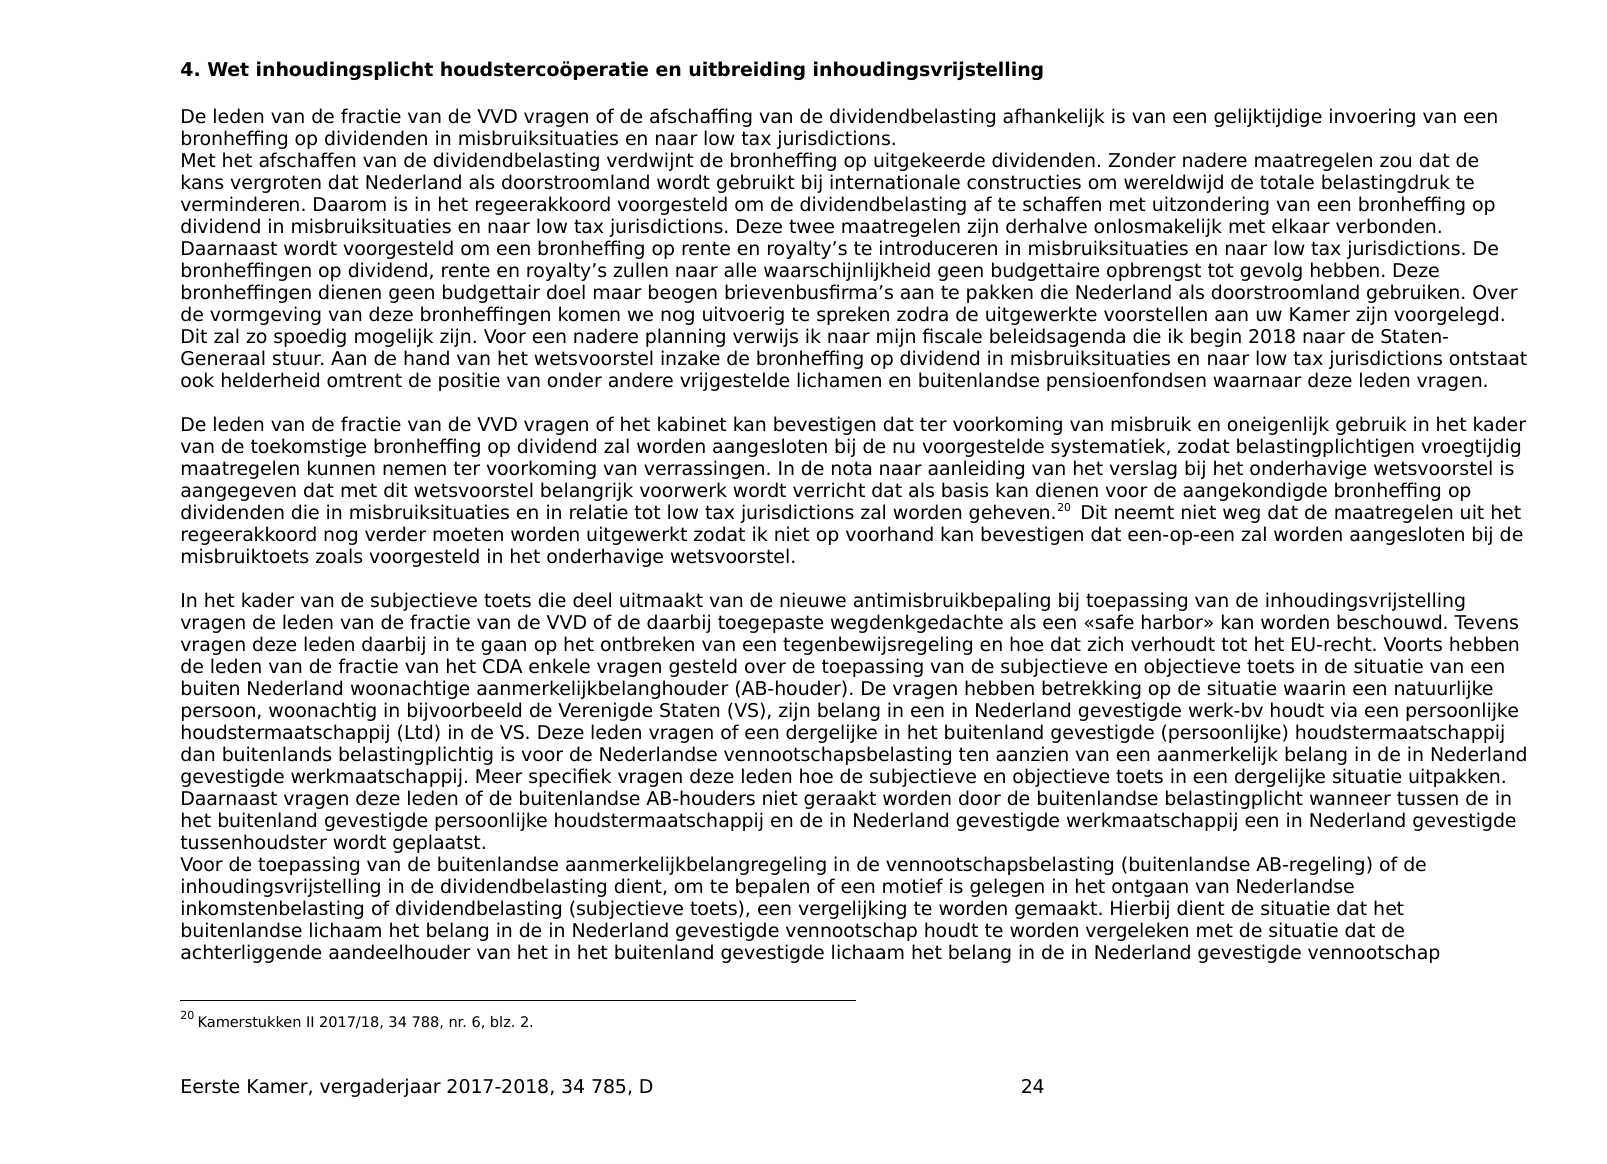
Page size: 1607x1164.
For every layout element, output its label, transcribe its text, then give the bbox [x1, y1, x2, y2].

text De leden van de fractie van de VVD vragen of de afschaffing van de dividendbelasting afhankelijk is van een gelijktijdige invoering van een bronheffing op dividenden in misbruiksituaties en naar low tax jurisdictions. [180, 106, 1529, 150]
text De leden van de fractie van de VVD vragen of het kabinet kan bevestigen dat ter voorkoming van misbruik en oneigenlijk gebruik in het kader van de toekomstige bronheffing op dividend zal worden aangesloten bij de nu voorgestelde systematiek, zodat belastingplichtigen vroegtijdig maatregelen kunnen nemen ter voorkoming van verrassingen. In de nota naar aanleiding van het verslag bij het onderhavige wetsvoorstel is aangegeven dat met dit wetsvoorstel belangrijk voorwerk wordt verricht dat als basis kan dienen voor de aangekondigde bronheffing op dividenden die in misbruiksituaties en in relatie tot low tax jurisdictions zal worden geheven. Dit neemt niet weg dat de maatregelen uit het regeerakkoord nog verder moeten worden uitgewerkt zodat ik niet op voorhand kan bevestigen dat een-op-een zal worden aangesloten bij de misbruiktoets zoals voorgesteld in het onderhavige wetsvoorstel. [180, 414, 1529, 568]
text Kamerstukken II 2017/18, 34 788, nr. 6, blz. 2. [180, 1009, 1529, 1031]
subtitle 4. Wet inhoudingsplicht houdstercoöperatie en uitbreiding inhoudingsvrijstelling [180, 59, 1529, 81]
text Voor de toepassing van de buitenlandse aanmerkelijkbelangregeling in de vennootschapsbelasting (buitenlandse AB-regeling) of de inhoudingsvrijstelling in de dividendbelasting dient, om te bepalen of een motief is gelegen in het ontgaan van Nederlandse inkomstenbelasting of dividendbelasting (subjectieve toets), een vergelijking te worden gemaakt. Hierbij dient de situatie dat het buitenlandse lichaam het belang in de in Nederland gevestigde vennootschap houdt te worden vergeleken met de situatie dat de achterliggende aandeelhouder van het in het buitenland gevestigde lichaam het belang in de in Nederland gevestigde vennootschap [180, 854, 1529, 964]
text Met het afschaffen van de dividendbelasting verdwijnt de bronheffing op uitgekeerde dividenden. Zonder nadere maatregelen zou dat de kans vergroten dat Nederland als doorstroomland wordt gebruikt bij internationale constructies om wereldwijd de totale belastingdruk te verminderen. Daarom is in het regeerakkoord voorgesteld om de dividendbelasting af te schaffen met uitzondering van een bronheffing op dividend in misbruiksituaties en naar low tax jurisdictions. Deze twee maatregelen zijn derhalve onlosmakelijk met elkaar verbonden. Daarnaast wordt voorgesteld om een bronheffing op rente en royalty’s te introduceren in misbruiksituaties en naar low tax jurisdictions. De bronheffingen op dividend, rente en royalty’s zullen naar alle waarschijnlijkheid geen budgettaire opbrengst tot gevolg hebben. Deze bronheffingen dienen geen budgettair doel maar beogen brievenbusfirma’s aan te pakken die Nederland als doorstroomland gebruiken. Over de vormgeving van deze bronheffingen komen we nog uitvoerig te spreken zodra de uitgewerkte voorstellen aan uw Kamer zijn voorgelegd. Dit zal zo spoedig mogelijk zijn. Voor een nadere planning verwijs ik naar mijn fiscale beleidsagenda die ik begin 2018 naar de Staten-Generaal stuur. Aan de hand van het wetsvoorstel inzake de bronheffing op dividend in misbruiksituaties en naar low tax jurisdictions ontstaat ook helderheid omtrent de positie van onder andere vrijgestelde lichamen en buitenlandse pensioenfondsen waarnaar deze leden vragen. [180, 150, 1529, 392]
text In het kader van de subjectieve toets die deel uitmaakt van de nieuwe antimisbruikbepaling bij toepassing van de inhoudingsvrijstelling vragen de leden van de fractie van de VVD of de daarbij toegepaste wegdenkgedachte als een «safe harbor» kan worden beschouwd. Tevens vragen deze leden daarbij in te gaan op het ontbreken van een tegenbewijsregeling en hoe dat zich verhoudt tot het EU-recht. Voorts hebben de leden van de fractie van het CDA enkele vragen gesteld over de toepassing van de subjectieve en objectieve toets in de situatie van een buiten Nederland woonachtige aanmerkelijkbelanghouder (AB-houder). De vragen hebben betrekking op de situatie waarin een natuurlijke persoon, woonachtig in bijvoorbeeld de Verenigde Staten (VS), zijn belang in een in Nederland gevestigde werk-bv houdt via een persoonlijke houdstermaatschappij (Ltd) in de VS. Deze leden vragen of een dergelijke in het buitenland gevestigde (persoonlijke) houdstermaatschappij dan buitenlands belastingplichtig is voor de Nederlandse vennootschapsbelasting ten aanzien van een aanmerkelijk belang in de in Nederland gevestigde werkmaatschappij. Meer specifiek vragen deze leden hoe de subjectieve en objectieve toets in een dergelijke situatie uitpakken. Daarnaast vragen deze leden of de buitenlandse AB-houders niet geraakt worden door de buitenlandse belastingplicht wanneer tussen de in het buitenland gevestigde persoonlijke houdstermaatschappij en de in Nederland gevestigde werkmaatschappij een in Nederland gevestigde tussenhoudster wordt geplaatst. [180, 590, 1529, 854]
